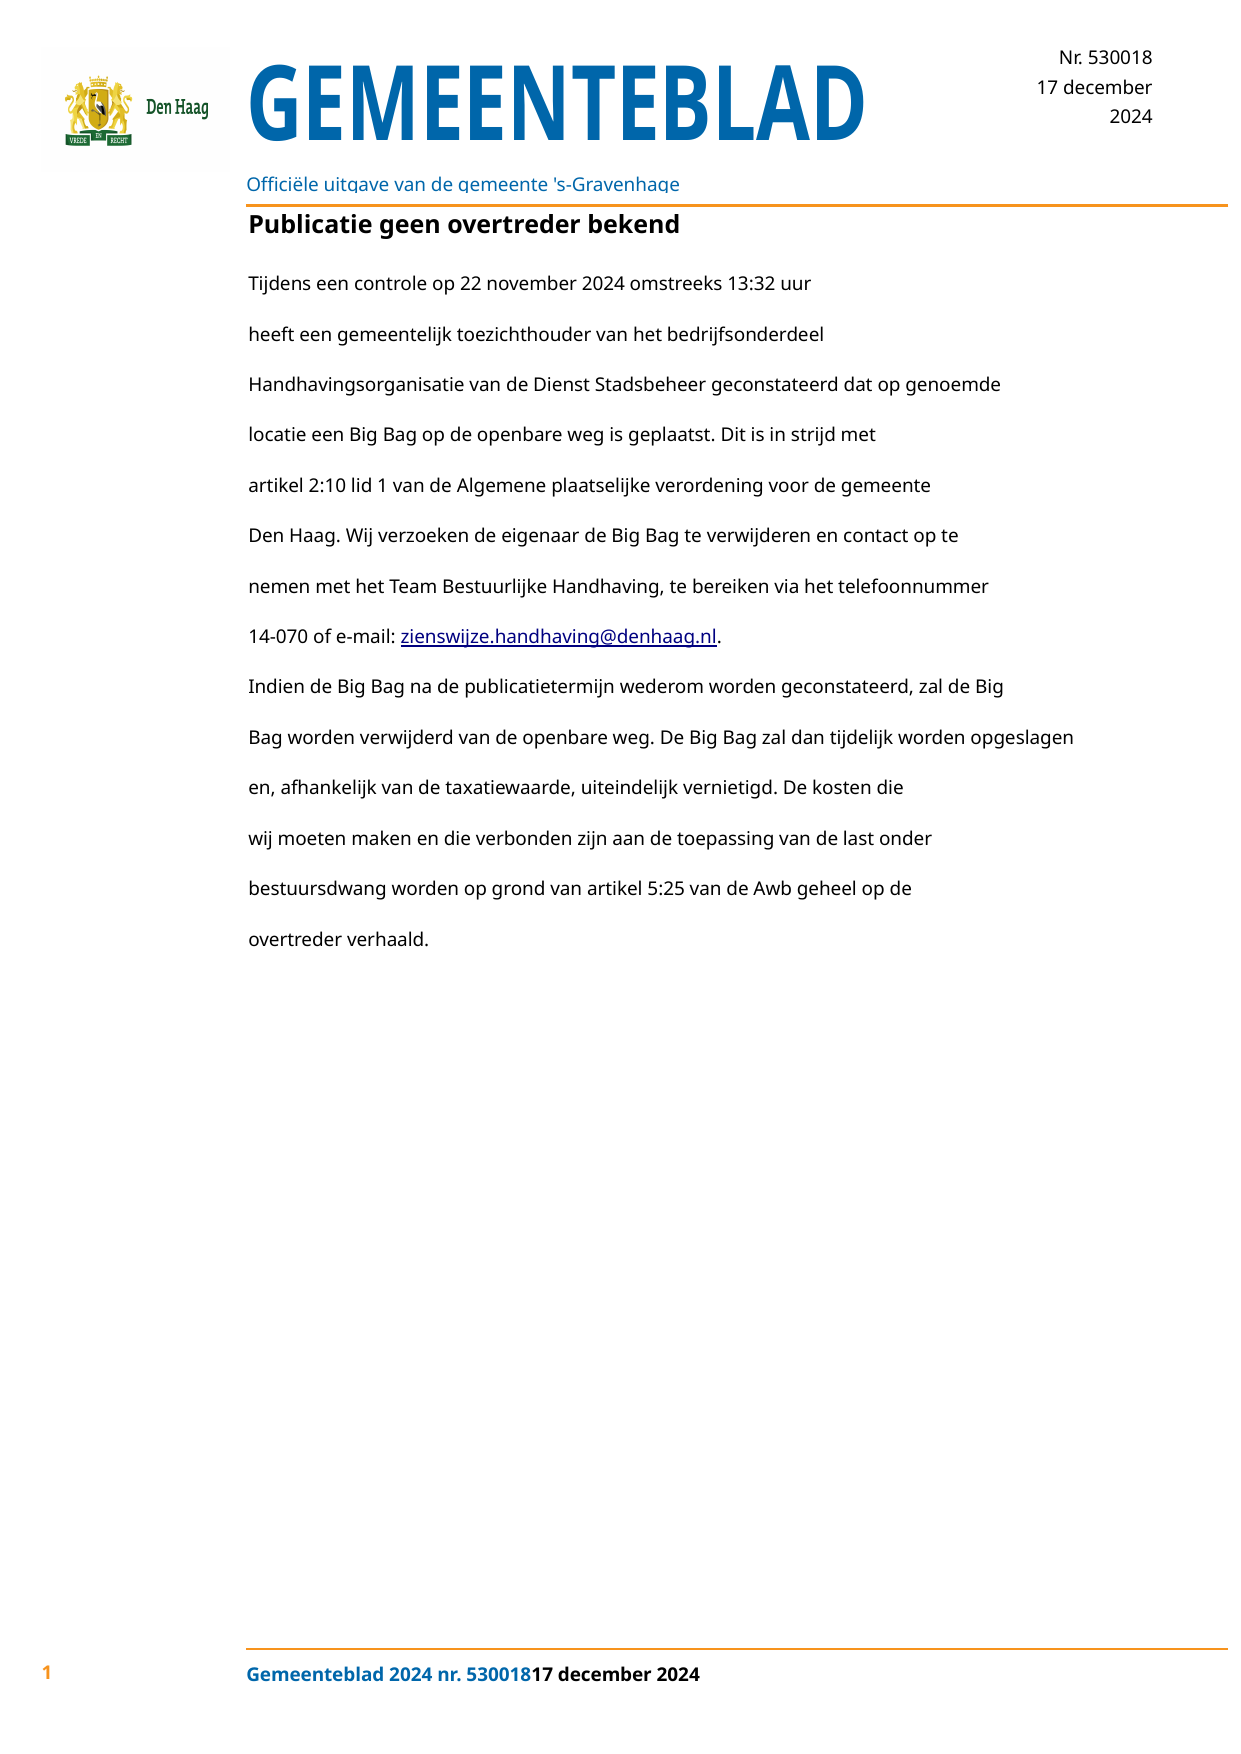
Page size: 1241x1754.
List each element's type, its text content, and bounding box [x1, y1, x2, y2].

text heeft een gemeentelijk toezichthouder van het bedrijfsonderdeel [248, 321, 1152, 346]
text wij moeten maken en die verbonden zijn aan de toepassing van de last onder [248, 825, 1152, 851]
text locatie een Big Bag op de openbare weg is geplaatst. Dit is in strijd met [248, 422, 1152, 447]
text bestuursdwang worden op grond van artikel 5:25 van de Awb geheel op de [248, 875, 1152, 901]
text Den Haag. Wij verzoeken de eigenaar de Big Bag te verwijderen en contact op te [248, 522, 1152, 548]
text 14-070 of e-mail: zienswijze.handhaving@denhaag.nl. [248, 623, 1152, 649]
text Publicatie geen overtreder bekend [248, 207, 1152, 241]
text Indien de Big Bag na de publicatietermijn wederom worden geconstateerd, zal de Big [248, 674, 1152, 699]
text nemen met het Team Bestuurlijke Handhaving, te bereiken via het telefoonnummer [248, 573, 1152, 598]
text en, afhankelijk van de taxatiewaarde, uiteindelijk vernietigd. De kosten die [248, 774, 1152, 800]
picture [41, 47, 231, 172]
text artikel 2:10 lid 1 van de Algemene plaatselijke verordening voor de gemeente [248, 472, 1152, 498]
text Handhavingsorganisatie van de Dienst Stadsbeheer geconstateerd dat op genoemde [248, 371, 1152, 397]
text Bag worden verwijderd van de openbare weg. De Big Bag zal dan tijdelijk worden opgeslagen [248, 724, 1152, 750]
text overtreder verhaald. [248, 926, 1152, 951]
text Tijdens een controle op 22 november 2024 omstreeks 13:32 uur [248, 270, 1152, 296]
